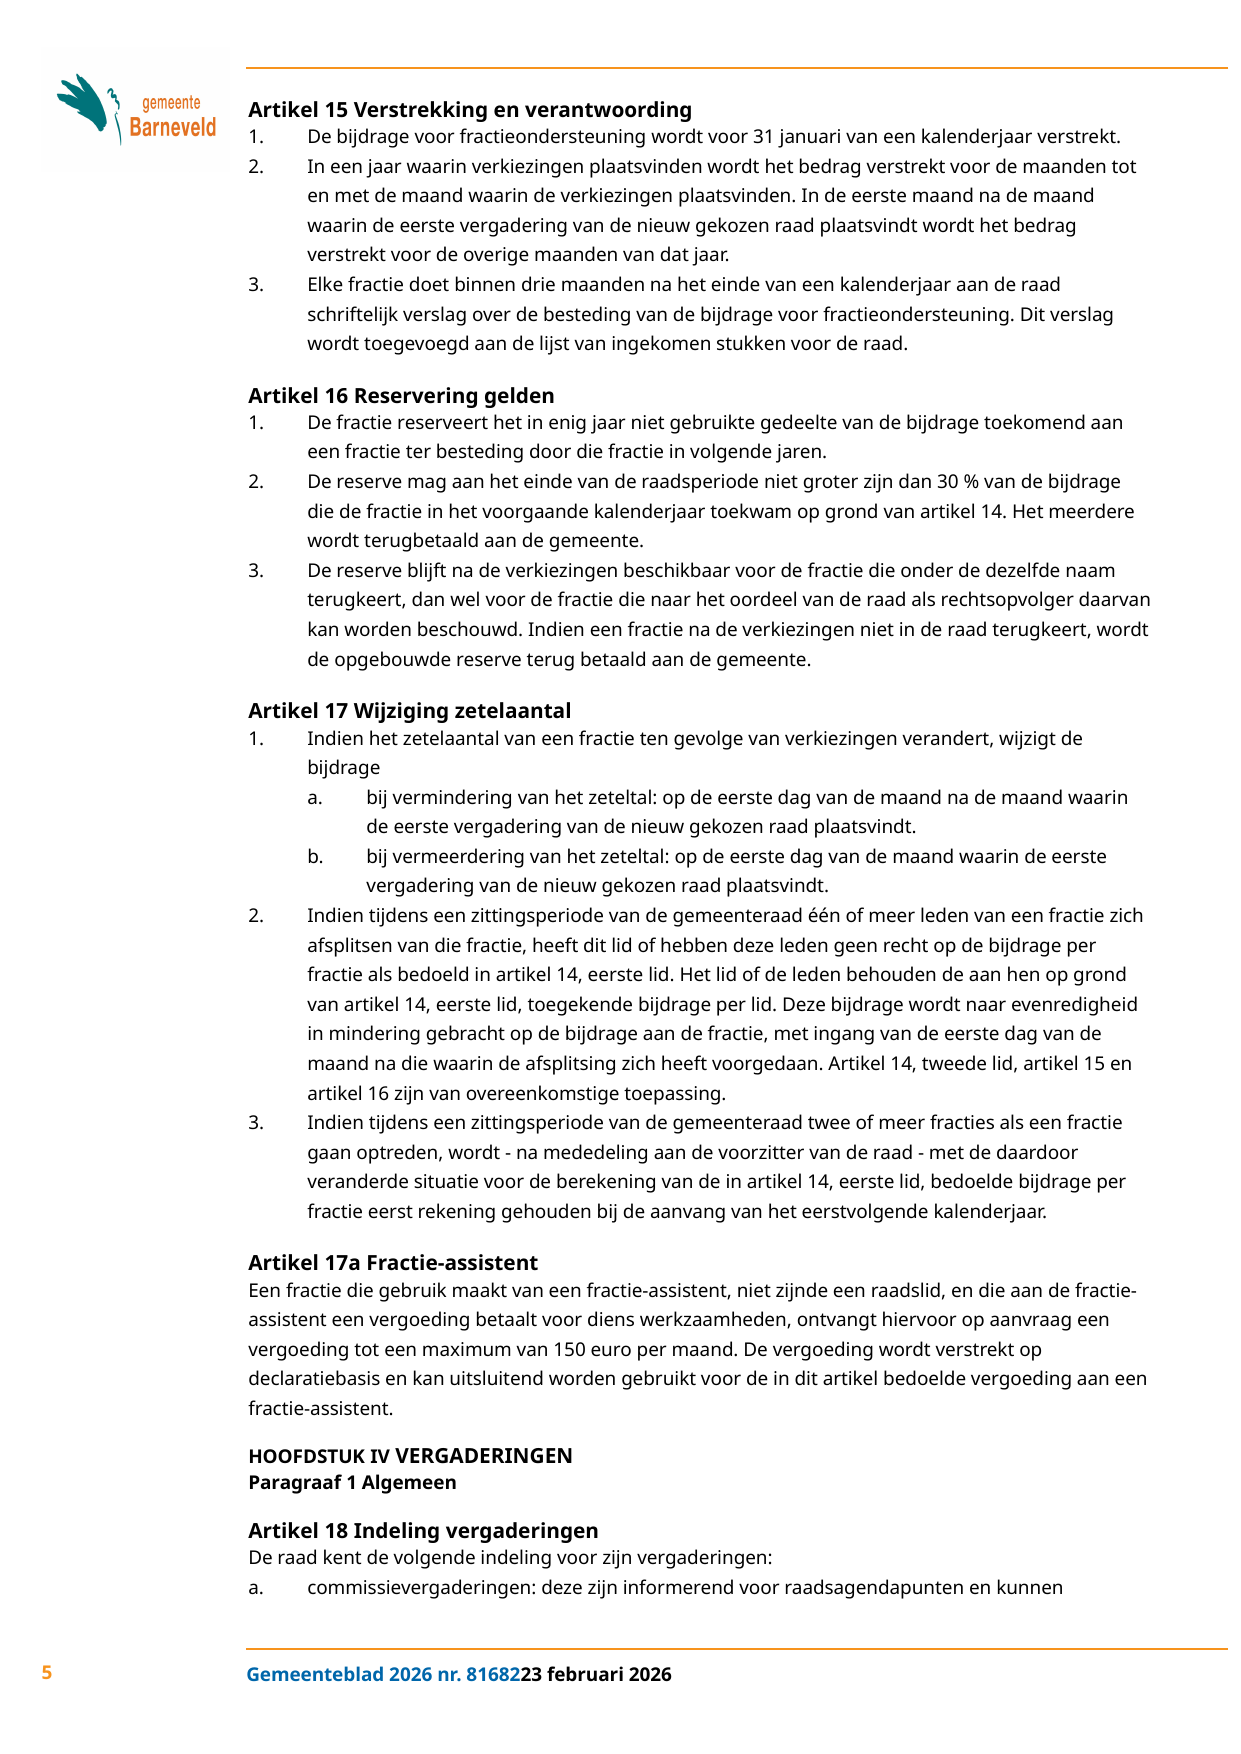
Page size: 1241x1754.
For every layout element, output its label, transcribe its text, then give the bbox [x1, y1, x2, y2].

list Indien tijdens een zittingsperiode van de gemeenteraad één of meer leden van een fractie zich afsplitsen van die fractie, heeft dit lid of hebben deze leden geen recht op de bijdrage per fractie als bedoeld in artikel 14, eerste lid. Het lid of de leden behouden de aan hen op grond van artikel 14, eerste lid, toegekende bijdrage per lid. Deze bijdrage wordt naar evenredigheid in mindering gebracht op de bijdrage aan de fractie, met ingang van de eerste dag van de maand na die waarin de afsplitsing zich heeft voorgedaan. Artikel 14, tweede lid, artikel 15 en artikel 16 zijn van overeenkomstige toepassing. [248, 902, 1152, 1105]
list bij vermeerdering van het zeteltal: op de eerste dag van de maand waarin de eerste vergadering van de nieuw gekozen raad plaatsvindt. [307, 843, 1152, 898]
text Paragraaf 1 Algemeen [248, 1469, 1152, 1495]
text Artikel 17 Wijziging zetelaantal [248, 696, 1152, 725]
text Artikel 17a Fractie-assistent [248, 1248, 1152, 1277]
list bij vermindering van het zeteltal: op de eerste dag van de maand na de maand waarin de eerste vergadering van de nieuw gekozen raad plaatsvindt. [307, 784, 1152, 839]
list De bijdrage voor fractieondersteuning wordt voor 31 januari van een kalenderjaar verstrekt. [248, 123, 1152, 149]
list De reserve mag aan het einde van de raadsperiode niet groter zijn dan 30 % van de bijdrage die de fractie in het voorgaande kalenderjaar toekwam op grond van artikel 14. Het meerdere wordt terugbetaald aan de gemeente. [248, 468, 1152, 553]
text Artikel 16 Reservering gelden [248, 381, 1152, 409]
text Een fractie die gebruik maakt van een fractie-assistent, niet zijnde een raadslid, en die aan de fractie-assistent een vergoeding betaalt voor diens werkzaamheden, ontvangt hiervoor op aanvraag een vergoeding tot een maximum van 150 euro per maand. De vergoeding wordt verstrekt op declaratiebasis en kan uitsluitend worden gebruikt voor de in dit artikel bedoelde vergoeding aan een fractie-assistent. [248, 1277, 1152, 1421]
text Artikel 18 Indeling vergaderingen [248, 1516, 1152, 1544]
picture [41, 47, 231, 172]
list Indien tijdens een zittingsperiode van de gemeenteraad twee of meer fracties als een fractie gaan optreden, wordt - na mededeling aan de voorzitter van de raad - met de daardoor veranderde situatie voor de berekening van de in artikel 14, eerste lid, bedoelde bijdrage per fractie eerst rekening gehouden bij de aanvang van het eerstvolgende kalenderjaar. [248, 1109, 1152, 1224]
list De fractie reserveert het in enig jaar niet gebruikte gedeelte van de bijdrage toekomend aan een fractie ter besteding door die fractie in volgende jaren. [248, 409, 1152, 464]
text HOOFDSTUK IV VERGADERINGEN [248, 1441, 1152, 1469]
list Elke fractie doet binnen drie maanden na het einde van een kalenderjaar aan de raad schriftelijk verslag over de besteding van de bijdrage voor fractieondersteuning. Dit verslag wordt toegevoegd aan de lijst van ingekomen stukken voor de raad. [248, 271, 1152, 356]
list Indien het zetelaantal van een fractie ten gevolge van verkiezingen verandert, wijzigt de bijdrage [248, 725, 1152, 780]
text Artikel 15 Verstrekking en verantwoording [248, 95, 1152, 123]
text De raad kent de volgende indeling voor zijn vergaderingen: [248, 1544, 1152, 1570]
list In een jaar waarin verkiezingen plaatsvinden wordt het bedrag verstrekt voor de maanden tot en met de maand waarin de verkiezingen plaatsvinden. In de eerste maand na de maand waarin de eerste vergadering van de nieuw gekozen raad plaatsvindt wordt het bedrag verstrekt voor de overige maanden van dat jaar. [248, 153, 1152, 267]
list De reserve blijft na de verkiezingen beschikbaar voor de fractie die onder de dezelfde naam terugkeert, dan wel voor de fractie die naar het oordeel van de raad als rechtsopvolger daarvan kan worden beschouwd. Indien een fractie na de verkiezingen niet in de raad terugkeert, wordt de opgebouwde reserve terug betaald aan de gemeente. [248, 557, 1152, 672]
list commissievergaderingen: deze zijn informerend voor raadsagendapunten en kunnen [248, 1574, 1152, 1599]
